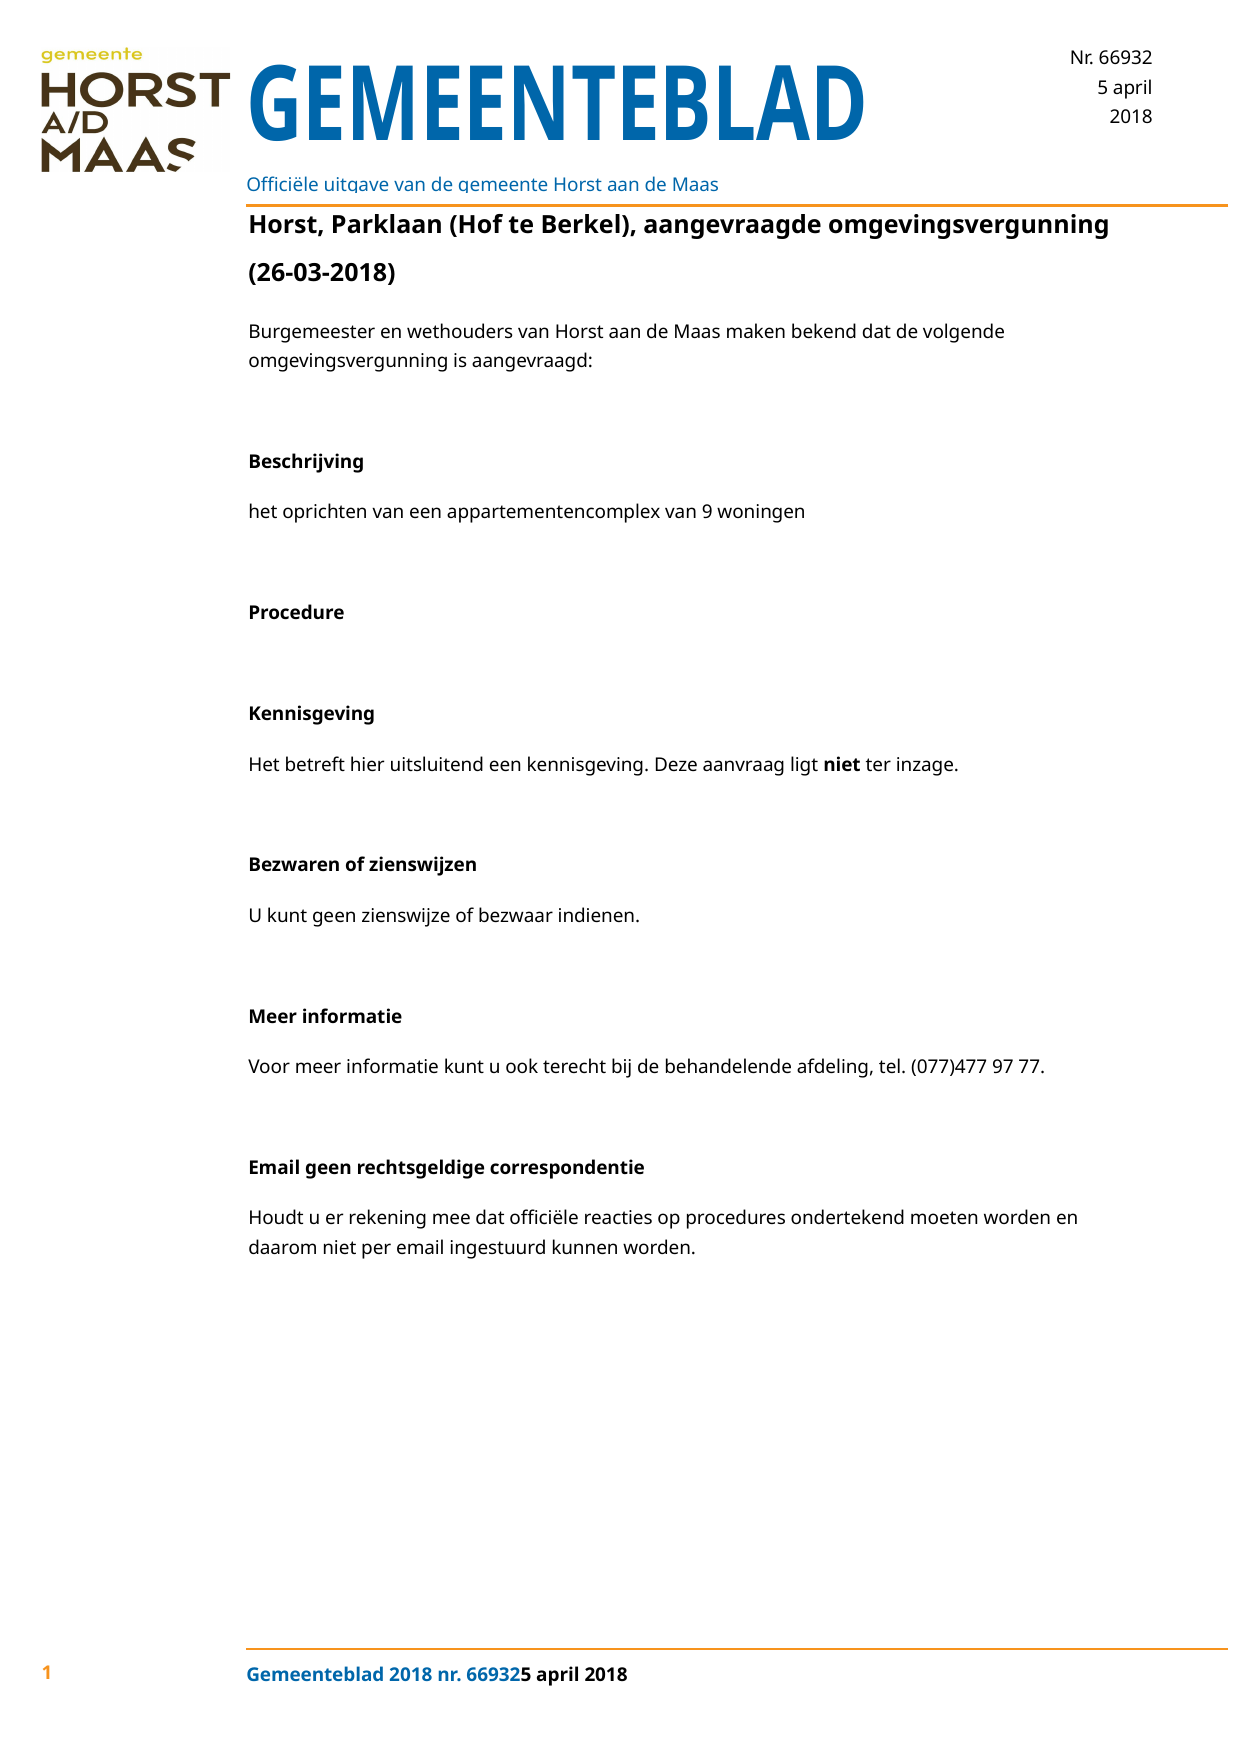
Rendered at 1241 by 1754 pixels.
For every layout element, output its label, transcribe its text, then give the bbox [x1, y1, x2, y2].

text Beschrijving [248, 448, 1152, 474]
text Bezwaren of zienswijzen [248, 852, 1152, 877]
text Email geen rechtsgeldige correspondentie [248, 1154, 1152, 1180]
text Meer informatie [248, 1003, 1152, 1029]
text Procedure [248, 599, 1152, 625]
text Houdt u er rekening mee dat officiële reacties op procedures ondertekend moeten worden en daarom niet per email ingestuurd kunnen worden. [248, 1204, 1152, 1260]
text Horst, Parklaan (Hof te Berkel), aangevraagde omgevingsvergunning (26-03-2018) [248, 207, 1152, 288]
text het oprichten van een appartementencomplex van 9 woningen [248, 499, 1152, 524]
text Voor meer informatie kunt u ook terecht bij de behandelende afdeling, tel. (077)477 97 77. [248, 1053, 1152, 1079]
text Het betreft hier uitsluitend een kennisgeving. Deze aanvraag ligt niet ter inzage. [248, 751, 1152, 777]
text Kennisgeving [248, 700, 1152, 726]
text Burgemeester en wethouders van Horst aan de Maas maken bekend dat de volgende omgevingsvergunning is aangevraagd: [248, 318, 1152, 373]
picture [41, 47, 231, 172]
text U kunt geen zienswijze of bezwaar indienen. [248, 902, 1152, 928]
